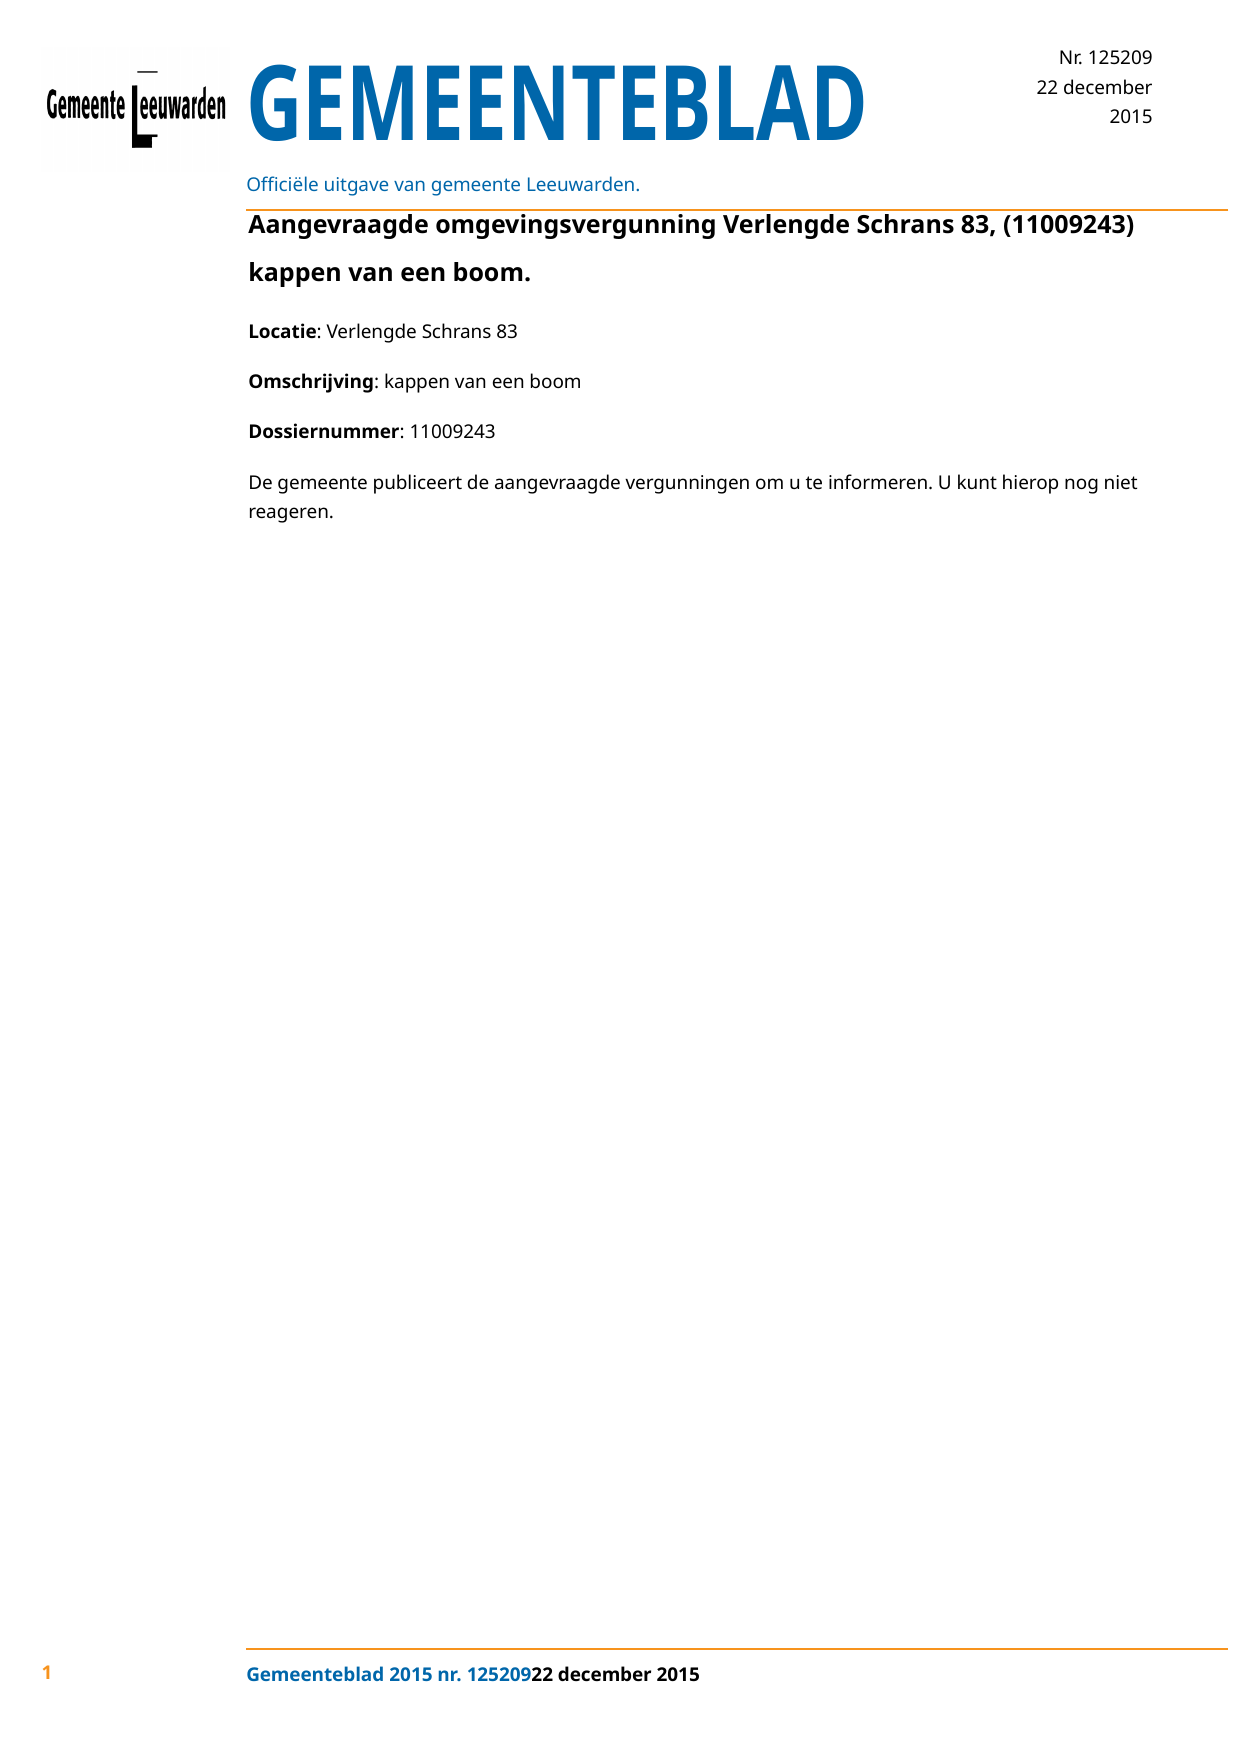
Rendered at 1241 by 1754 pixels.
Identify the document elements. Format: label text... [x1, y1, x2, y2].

picture [41, 47, 231, 172]
text Omschrijving: kappen van een boom [248, 368, 1152, 394]
text Locatie: Verlengde Schrans 83 [248, 318, 1152, 344]
text Aangevraagde omgevingsvergunning Verlengde Schrans 83, (11009243) kappen van een boom. [248, 211, 1152, 288]
text De gemeente publiceert de aangevraagde vergunningen om u te informeren. U kunt hierop nog niet reageren. [248, 469, 1152, 524]
text Dossiernummer: 11009243 [248, 419, 1152, 444]
